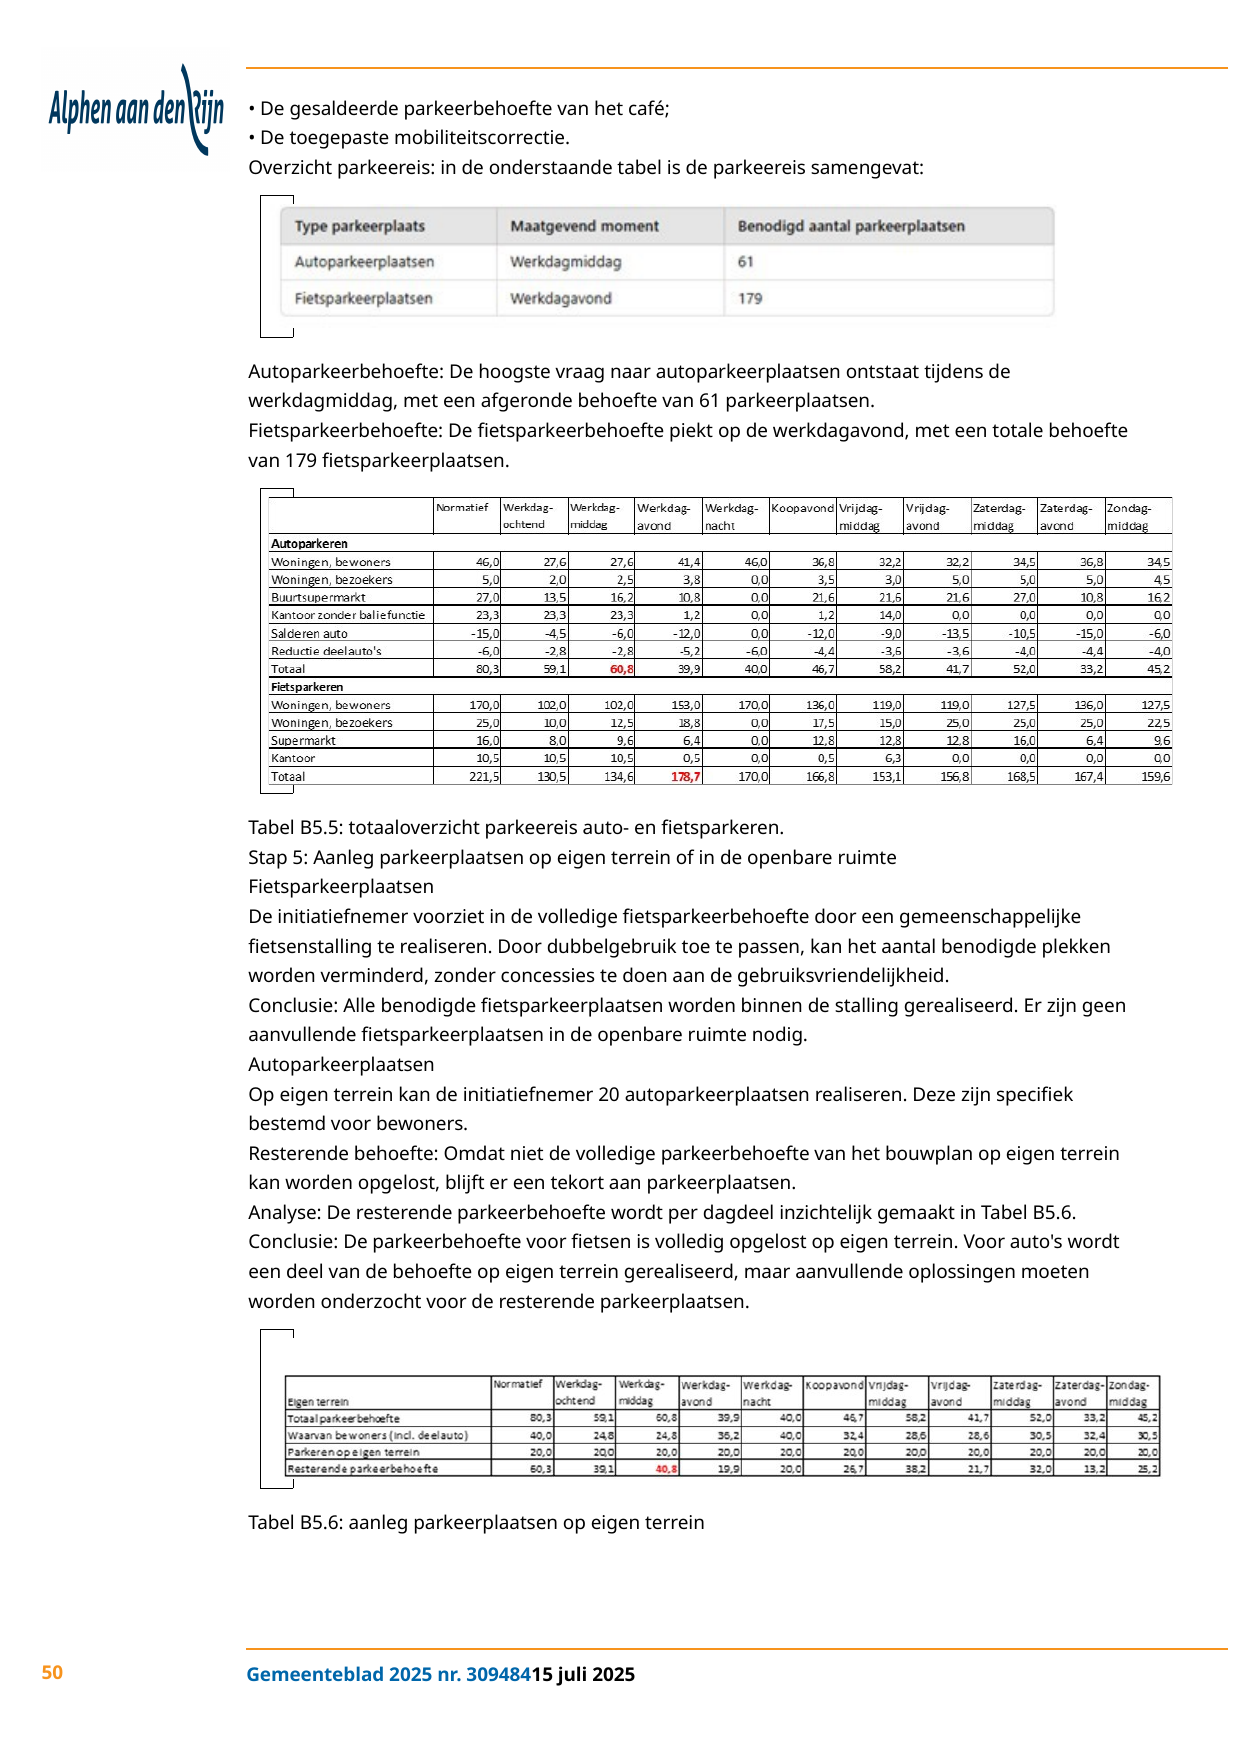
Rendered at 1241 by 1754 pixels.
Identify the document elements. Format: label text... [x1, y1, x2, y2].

text Resterende behoefte: Omdat niet de volledige parkeerbehoefte van het bouwplan op eigen terrein kan worden opgelost, blijft er een tekort aan parkeerplaatsen. [248, 1140, 1152, 1195]
picture [268, 204, 1066, 328]
picture [41, 47, 231, 172]
text Tabel B5.5: totaaloverzicht parkeereis auto- en fietsparkeren. [248, 814, 1152, 840]
text Conclusie: De parkeerbehoefte voor fietsen is volledig opgelost op eigen terrein. Voor auto's wordt een deel van de behoefte op eigen terrein gerealiseerd, maar aanvullende oplossingen moeten worden onderzocht voor de resterende parkeerplaatsen. [248, 1229, 1152, 1314]
text • De toegepaste mobiliteitscorrectie. [248, 124, 1152, 150]
text Stap 5: Aanleg parkeerplaatsen op eigen terrein of in de openbare ruimte [248, 844, 1152, 870]
text Conclusie: Alle benodigde fietsparkeerplaatsen worden binnen de stalling gerealiseerd. Er zijn geen aanvullende fietsparkeerplaatsen in de openbare ruimte nodig. [248, 992, 1152, 1047]
text Tabel B5.6: aanleg parkeerplaatsen op eigen terrein [248, 1509, 1152, 1535]
text Op eigen terrein kan de initiatiefnemer 20 autoparkeerplaatsen realiseren. Deze zijn specifiek bestemd voor bewoners. [248, 1081, 1152, 1136]
text Fietsparkeerplaatsen [248, 874, 1152, 899]
text Fietsparkeerbehoefte: De fietsparkeerbehoefte piekt op de werkdagavond, met een totale behoefte van 179 fietsparkeerplaatsen. [248, 417, 1152, 473]
text Autoparkeerplaatsen [248, 1051, 1152, 1077]
text Autoparkeerbehoefte: De hoogste vraag naar autoparkeerplaatsen ontstaat tijdens de werkdagmiddag, met een afgeronde behoefte van 61 parkeerplaatsen. [248, 358, 1152, 413]
text Analyse: De resterende parkeerbehoefte wordt per dagdeel inzichtelijk gemaakt in Tabel B5.6. [248, 1199, 1152, 1225]
text Overzicht parkeereis: in de onderstaande tabel is de parkeereis samengevat: [248, 154, 1152, 180]
text • De gesaldeerde parkeerbehoefte van het café; [248, 95, 1152, 121]
picture [268, 1338, 1173, 1479]
text De initiatiefnemer voorziet in de volledige fietsparkeerbehoefte door een gemeenschappelijke fietsenstalling te realiseren. Door dubbelgebruik toe te passen, kan het aantal benodigde plekken worden verminderd, zonder concessies te doen aan de gebruiksvriendelijkheid. [248, 903, 1152, 988]
picture [268, 497, 1173, 785]
